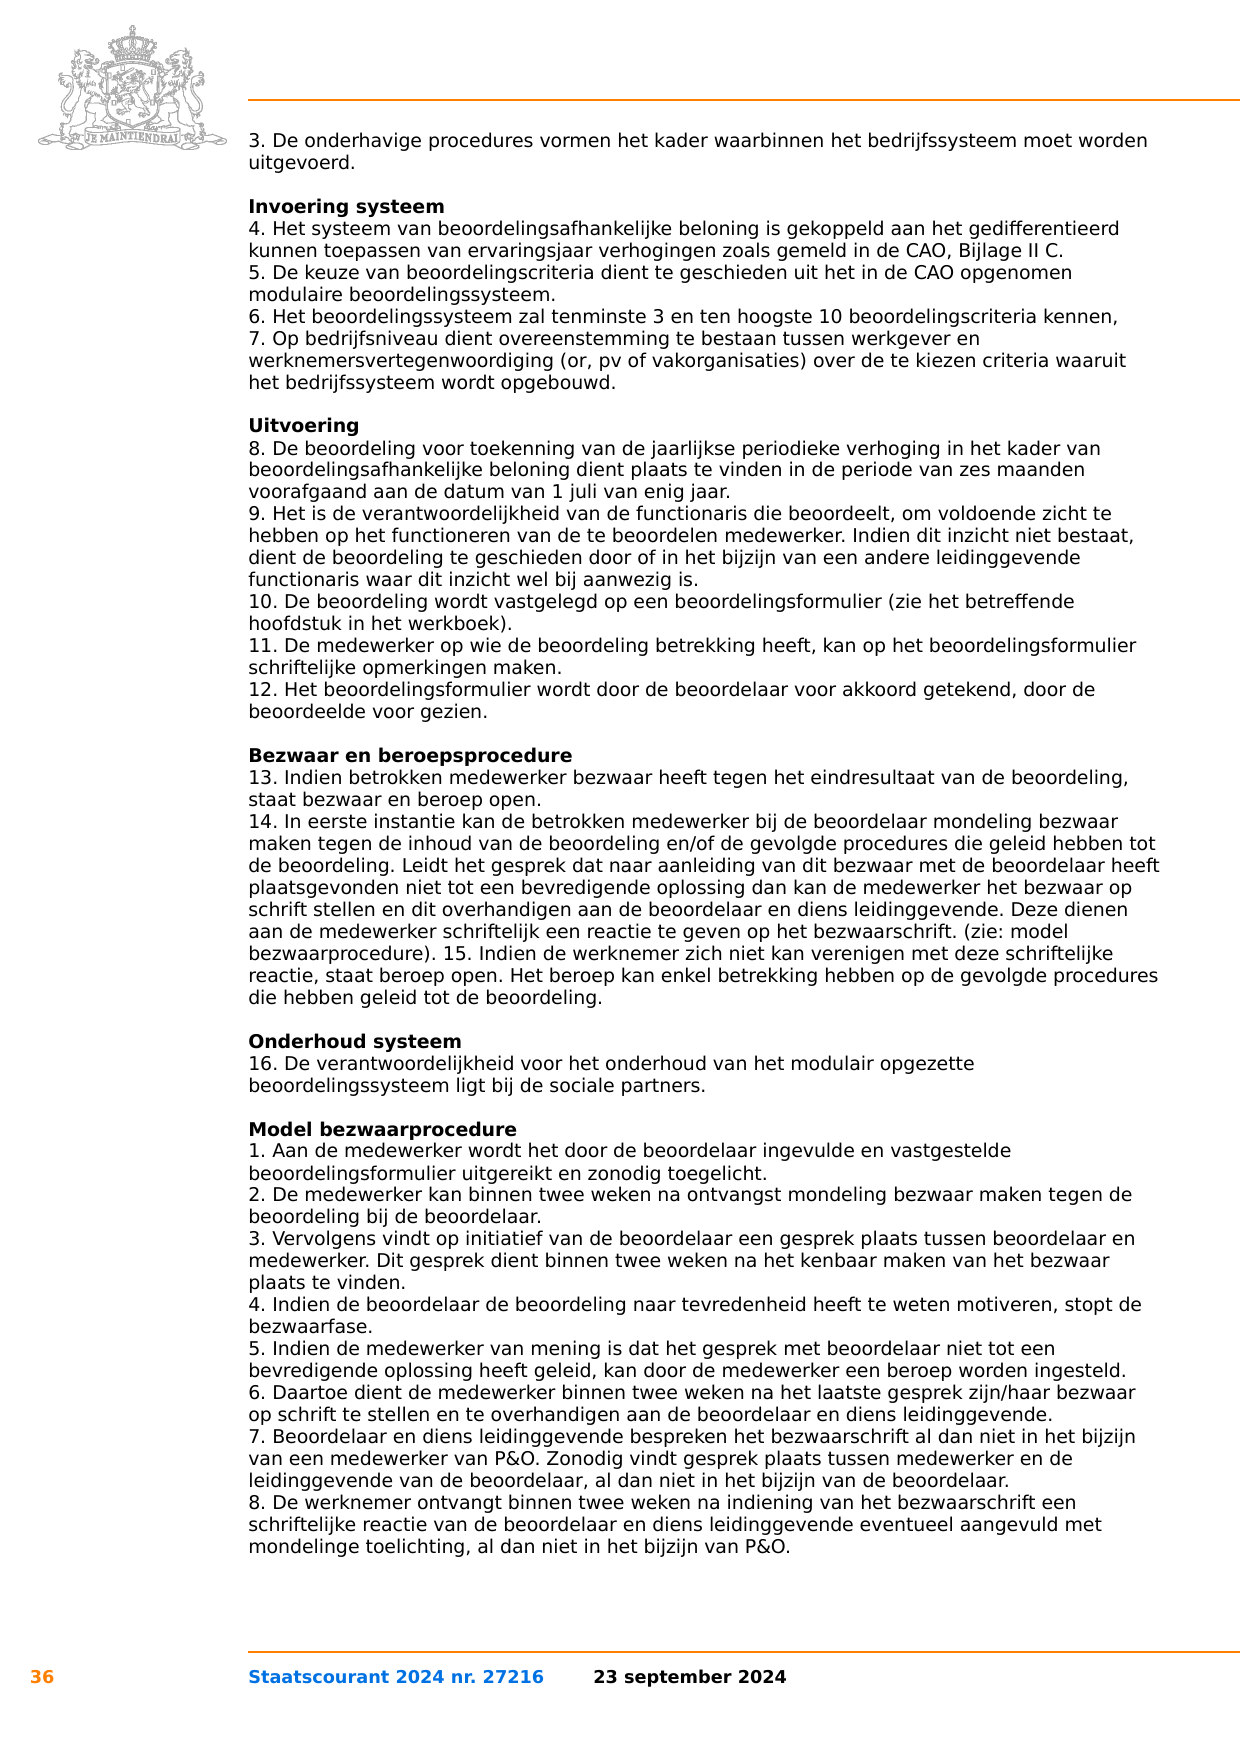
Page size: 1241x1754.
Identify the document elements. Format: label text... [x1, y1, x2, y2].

text 7. Op bedrijfsniveau dient overeenstemming te bestaan tussen werkgever en werknemersvertegenwoordiging (or, pv of vakorganisaties) over de te kiezen criteria waaruit het bedrijfssysteem wordt opgebouwd. [248, 328, 1163, 393]
subtitle Bezwaar en beroepsprocedure [248, 745, 1163, 767]
text 11. De medewerker op wie de beoordeling betrekking heeft, kan op het beoordelingsformulier schriftelijke opmerkingen maken. [248, 635, 1163, 679]
text 4. Indien de beoordelaar de beoordeling naar tevredenheid heeft te weten motiveren, stopt de bezwaarfase. [248, 1294, 1163, 1338]
text 5. De keuze van beoordelingscriteria dient te geschieden uit het in de CAO opgenomen modulaire beoordelingssysteem. [248, 262, 1163, 306]
text 13. Indien betrokken medewerker bezwaar heeft tegen het eindresultaat van de beoordeling, staat bezwaar en beroep open. [248, 767, 1163, 811]
subtitle Uitvoering [248, 415, 1163, 437]
text 9. Het is de verantwoordelijkheid van de functionaris die beoordeelt, om voldoende zicht te hebben op het functioneren van de te beoordelen medewerker. Indien dit inzicht niet bestaat, dient de beoordeling te geschieden door of in het bijzijn van een andere leidinggevende functionaris waar dit inzicht wel bij aanwezig is. [248, 503, 1163, 591]
text 7. Beoordelaar en diens leidinggevende bespreken het bezwaarschrift al dan niet in het bijzijn van een medewerker van P&O. Zonodig vindt gesprek plaats tussen medewerker en de leidinggevende van de beoordelaar, al dan niet in het bijzijn van de beoordelaar. [248, 1426, 1163, 1492]
text 8. De beoordeling voor toekenning van de jaarlijkse periodieke verhoging in het kader van beoordelingsafhankelijke beloning dient plaats te vinden in de periode van zes maanden voorafgaand aan de datum van 1 juli van enig jaar. [248, 437, 1163, 503]
subtitle Onderhoud systeem [248, 1031, 1163, 1053]
text 3. De onderhavige procedures vormen het kader waarbinnen het bedrijfssysteem moet worden uitgevoerd. [248, 130, 1163, 174]
text 16. De verantwoordelijkheid voor het onderhoud van het modulair opgezette beoordelingssysteem ligt bij de sociale partners. [248, 1053, 1163, 1097]
text 3. Vervolgens vindt op initiatief van de beoordelaar een gesprek plaats tussen beoordelaar en medewerker. Dit gesprek dient binnen twee weken na het kenbaar maken van het bezwaar plaats te vinden. [248, 1228, 1163, 1294]
text 6. Daartoe dient de medewerker binnen twee weken na het laatste gesprek zijn/haar bezwaar op schrift te stellen en te overhandigen aan de beoordelaar en diens leidinggevende. [248, 1382, 1163, 1426]
text 14. In eerste instantie kan de betrokken medewerker bij de beoordelaar mondeling bezwaar maken tegen de inhoud van de beoordeling en/of de gevolgde procedures die geleid hebben tot de beoordeling. Leidt het gesprek dat naar aanleiding van dit bezwaar met de beoordelaar heeft plaatsgevonden niet tot een bevredigende oplossing dan kan de medewerker het bezwaar op schrift stellen en dit overhandigen aan de beoordelaar en diens leidinggevende. Deze dienen aan de medewerker schriftelijk een reactie te geven op het bezwaarschrift. (zie: model bezwaarprocedure). 15. Indien de werknemer zich niet kan verenigen met deze schriftelijke reactie, staat beroep open. Het beroep kan enkel betrekking hebben op de gevolgde procedures die hebben geleid tot de beoordeling. [248, 811, 1163, 1009]
text 8. De werknemer ontvangt binnen twee weken na indiening van het bezwaarschrift een schriftelijke reactie van de beoordelaar en diens leidinggevende eventueel aangevuld met mondelinge toelichting, al dan niet in het bijzijn van P&O. [248, 1492, 1163, 1558]
text 1. Aan de medewerker wordt het door de beoordelaar ingevulde en vastgestelde beoordelingsformulier uitgereikt en zonodig toegelicht. [248, 1140, 1163, 1184]
subtitle Model bezwaarprocedure [248, 1118, 1163, 1140]
text 6. Het beoordelingssysteem zal tenminste 3 en ten hoogste 10 beoordelingscriteria kennen, [248, 306, 1163, 328]
text 2. De medewerker kan binnen twee weken na ontvangst mondeling bezwaar maken tegen de beoordeling bij de beoordelaar. [248, 1184, 1163, 1228]
text 12. Het beoordelingsformulier wordt door de beoordelaar voor akkoord getekend, door de beoordeelde voor gezien. [248, 679, 1163, 723]
text 4. Het systeem van beoordelingsafhankelijke beloning is gekoppeld aan het gedifferentieerd kunnen toepassen van ervaringsjaar verhogingen zoals gemeld in de CAO, Bijlage II C. [248, 218, 1163, 262]
subtitle Invoering systeem [248, 196, 1163, 218]
picture [38, 25, 227, 150]
text 10. De beoordeling wordt vastgelegd op een beoordelingsformulier (zie het betreffende hoofdstuk in het werkboek). [248, 591, 1163, 635]
text 5. Indien de medewerker van mening is dat het gesprek met beoordelaar niet tot een bevredigende oplossing heeft geleid, kan door de medewerker een beroep worden ingesteld. [248, 1338, 1163, 1382]
